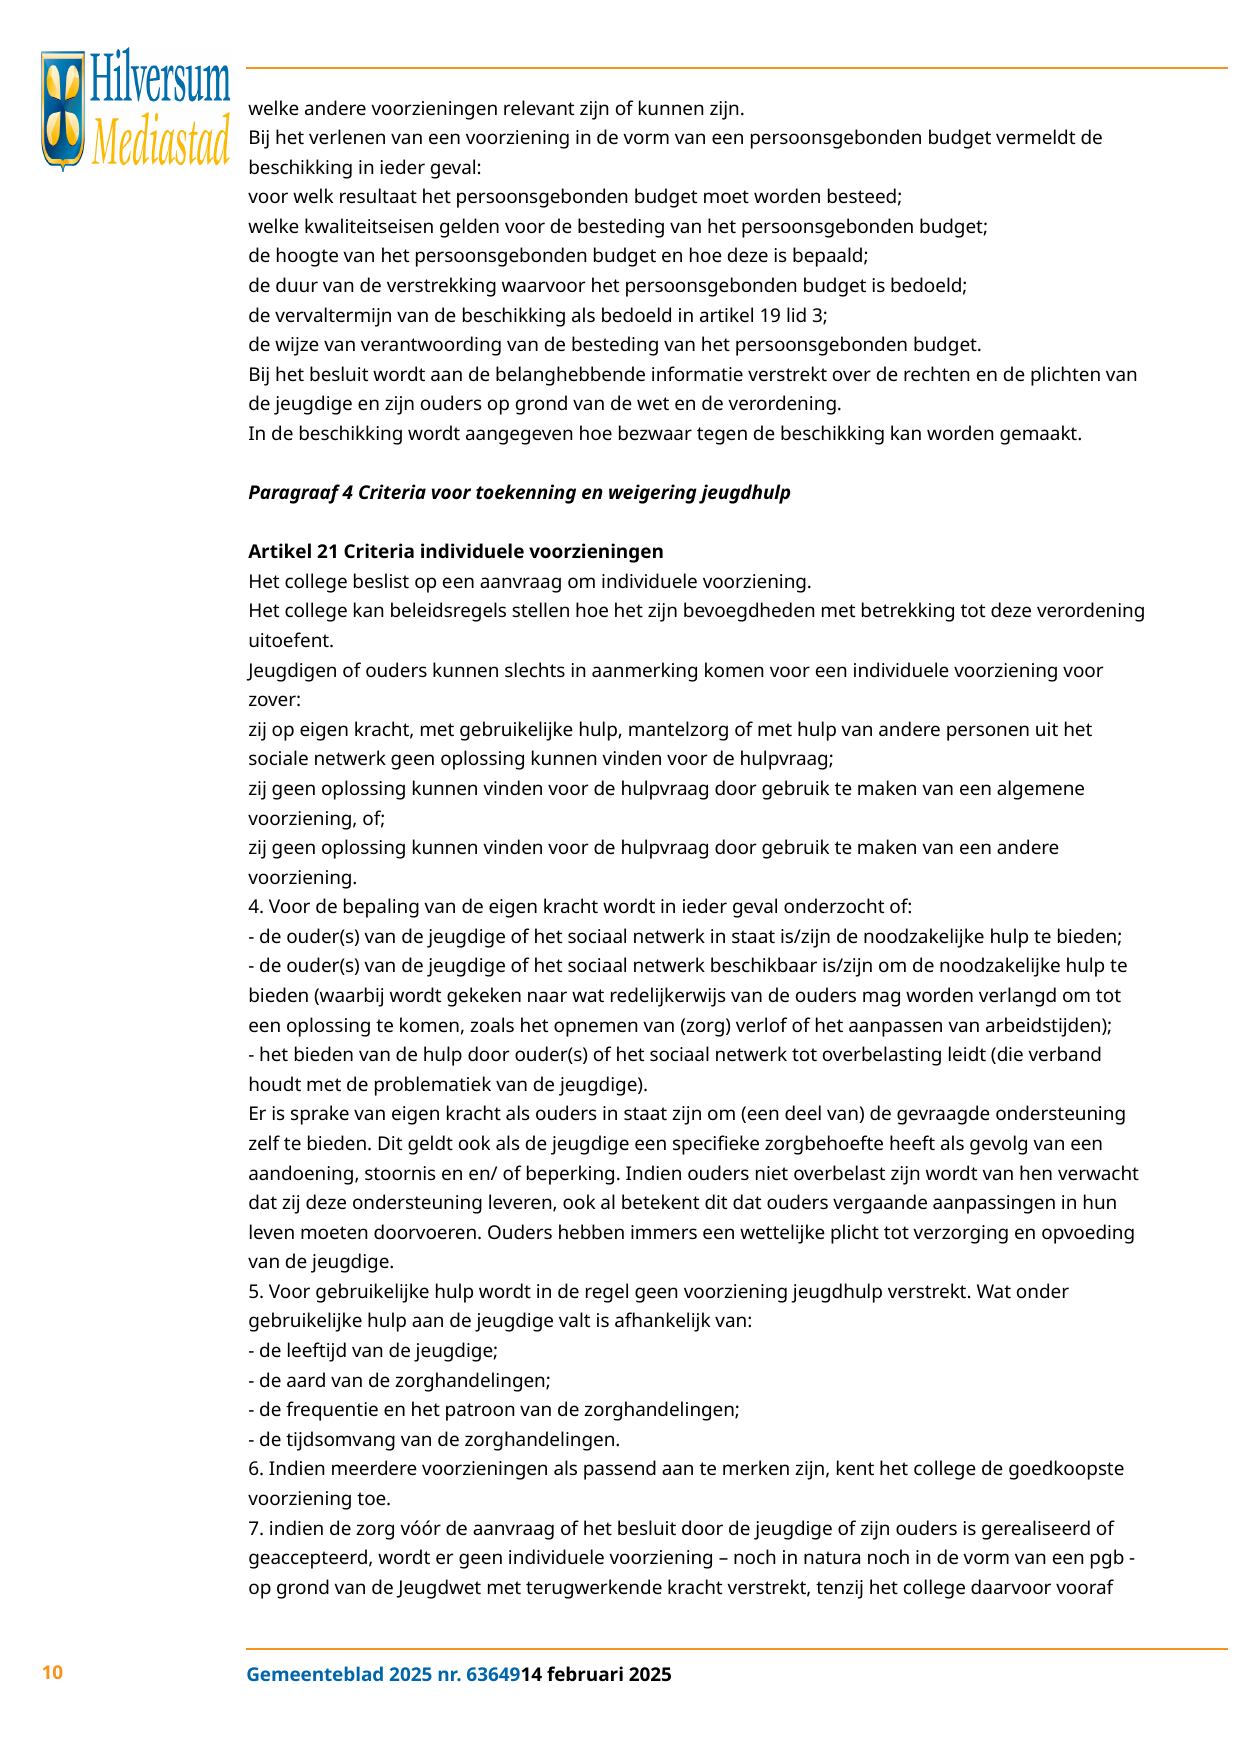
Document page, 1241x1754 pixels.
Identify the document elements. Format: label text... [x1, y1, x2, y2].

text - de aard van de zorghandelingen; [248, 1367, 1152, 1393]
text voor welk resultaat het persoonsgebonden budget moet worden besteed; [248, 183, 1152, 209]
picture [41, 47, 231, 172]
text welke kwaliteitseisen gelden voor de besteding van het persoonsgebonden budget; [248, 213, 1152, 239]
text - de tijdsomvang van de zorghandelingen. [248, 1426, 1152, 1452]
text 5. Voor gebruikelijke hulp wordt in de regel geen voorziening jeugdhulp verstrekt. Wat onder gebruikelijke hulp aan de jeugdige valt is afhankelijk van: [248, 1278, 1152, 1333]
text 4. Voor de bepaling van de eigen kracht wordt in ieder geval onderzocht of: [248, 893, 1152, 919]
text Artikel 21 Criteria individuele voorzieningen [248, 538, 1152, 564]
text 6. Indien meerdere voorzieningen als passend aan te merken zijn, kent het college de goedkoopste [248, 1456, 1152, 1481]
text - de ouder(s) van de jeugdige of het sociaal netwerk beschikbaar is/zijn om de noodzakelijke hulp te bieden (waarbij wordt gekeken naar wat redelijkerwijs van de ouders mag worden verlangd om tot een oplossing te komen, zoals het opnemen van (zorg) verlof of het aanpassen van arbeidstijden); [248, 953, 1152, 1038]
text - de ouder(s) van de jeugdige of het sociaal netwerk in staat is/zijn de noodzakelijke hulp te bieden; [248, 923, 1152, 949]
text voorziening toe. [248, 1485, 1152, 1511]
text de wijze van verantwoording van de besteding van het persoonsgebonden budget. [248, 331, 1152, 357]
text Jeugdigen of ouders kunnen slechts in aanmerking komen voor een individuele voorziening voor zover: [248, 657, 1152, 712]
text zij geen oplossing kunnen vinden voor de hulpvraag door gebruik te maken van een andere voorziening. [248, 834, 1152, 890]
text Het college kan beleidsregels stellen hoe het zijn bevoegdheden met betrekking tot deze verordening uitoefent. [248, 598, 1152, 653]
text Er is sprake van eigen kracht als ouders in staat zijn om (een deel van) de gevraagde ondersteuning zelf te bieden. Dit geldt ook als de jeugdige een specifieke zorgbehoefte heeft als gevolg van een aandoening, stoornis en en/ of beperking. Indien ouders niet overbelast zijn wordt van hen verwacht dat zij deze ondersteuning leveren, ook al betekent dit dat ouders vergaande aanpassingen in hun leven moeten doorvoeren. Ouders hebben immers een wettelijke plicht tot verzorging en opvoeding van de jeugdige. [248, 1101, 1152, 1274]
text zij geen oplossing kunnen vinden voor de hulpvraag door gebruik te maken van een algemene voorziening, of; [248, 775, 1152, 831]
text Het college beslist op een aanvraag om individuele voorziening. [248, 568, 1152, 594]
text de hoogte van het persoonsgebonden budget en hoe deze is bepaald; [248, 243, 1152, 268]
text Bij het verlenen van een voorziening in de vorm van een persoonsgebonden budget vermeldt de beschikking in ieder geval: [248, 124, 1152, 180]
text - de leeftijd van de jeugdige; [248, 1337, 1152, 1363]
text geaccepteerd, wordt er geen individuele voorziening – noch in natura noch in de vorm van een pgb - op grond van de Jeugdwet met terugwerkende kracht verstrekt, tenzij het college daarvoor vooraf [248, 1544, 1152, 1600]
text de duur van de verstrekking waarvoor het persoonsgebonden budget is bedoeld; [248, 272, 1152, 298]
text - het bieden van de hulp door ouder(s) of het sociaal netwerk tot overbelasting leidt (die verband houdt met de problematiek van de jeugdige). [248, 1041, 1152, 1097]
text - de frequentie en het patroon van de zorghandelingen; [248, 1396, 1152, 1422]
text zij op eigen kracht, met gebruikelijke hulp, mantelzorg of met hulp van andere personen uit het sociale netwerk geen oplossing kunnen vinden voor de hulpvraag; [248, 716, 1152, 771]
text In de beschikking wordt aangegeven hoe bezwaar tegen de beschikking kan worden gemaakt. [248, 420, 1152, 446]
text welke andere voorzieningen relevant zijn of kunnen zijn. [248, 95, 1152, 121]
text 7. indien de zorg vóór de aanvraag of het besluit door de jeugdige of zijn ouders is gerealiseerd of [248, 1515, 1152, 1541]
text Paragraaf 4 Criteria voor toekenning en weigering jeugdhulp [248, 479, 1152, 505]
text Bij het besluit wordt aan de belanghebbende informatie verstrekt over de rechten en de plichten van de jeugdige en zijn ouders op grond van de wet en de verordening. [248, 361, 1152, 416]
text de vervaltermijn van de beschikking als bedoeld in artikel 19 lid 3; [248, 302, 1152, 328]
